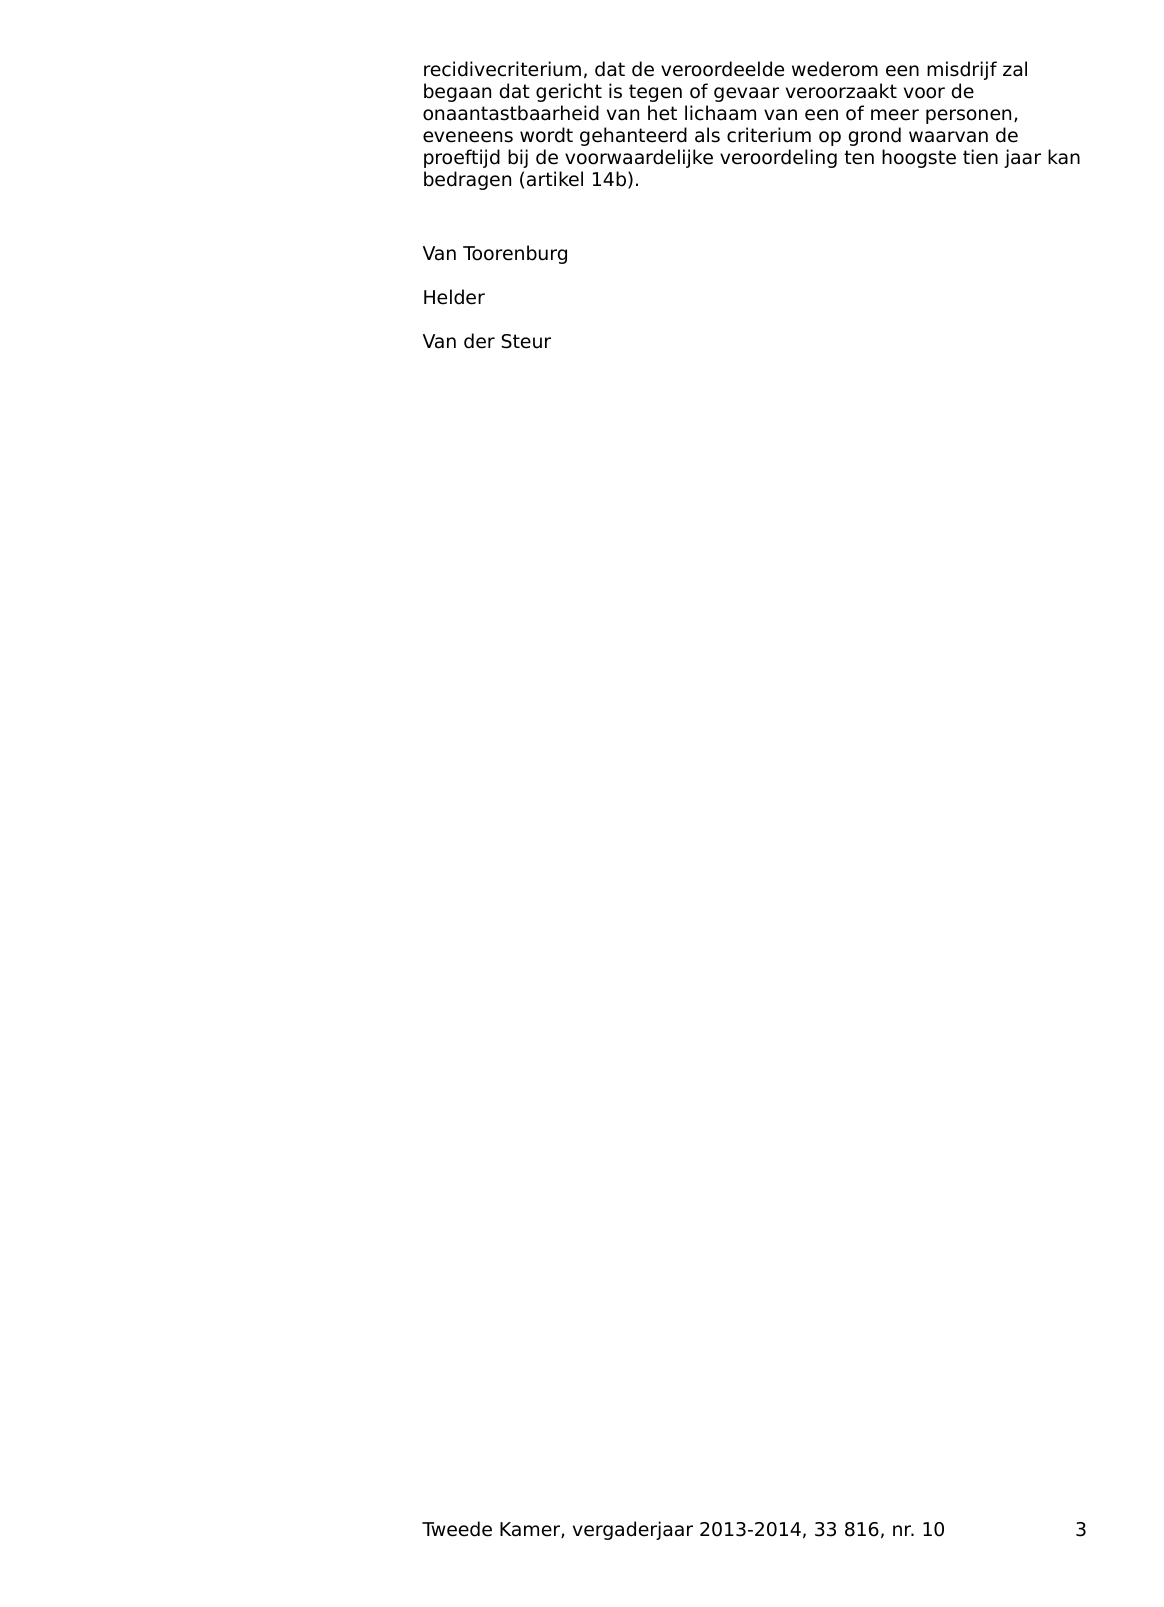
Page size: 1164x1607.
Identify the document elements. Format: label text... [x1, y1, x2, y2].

text recidivecriterium, dat de veroordeelde wederom een misdrijf zal begaan dat gericht is tegen of gevaar veroorzaakt voor de onaantastbaarheid van het lichaam van een of meer personen, eveneens wordt gehanteerd als criterium op grond waarvan de proeftijd bij de voorwaardelijke veroordeling ten hoogste tien jaar kan bedragen (artikel 14b). [422, 59, 1087, 191]
text Van Toorenburg Helder Van der Steur [422, 221, 1087, 353]
